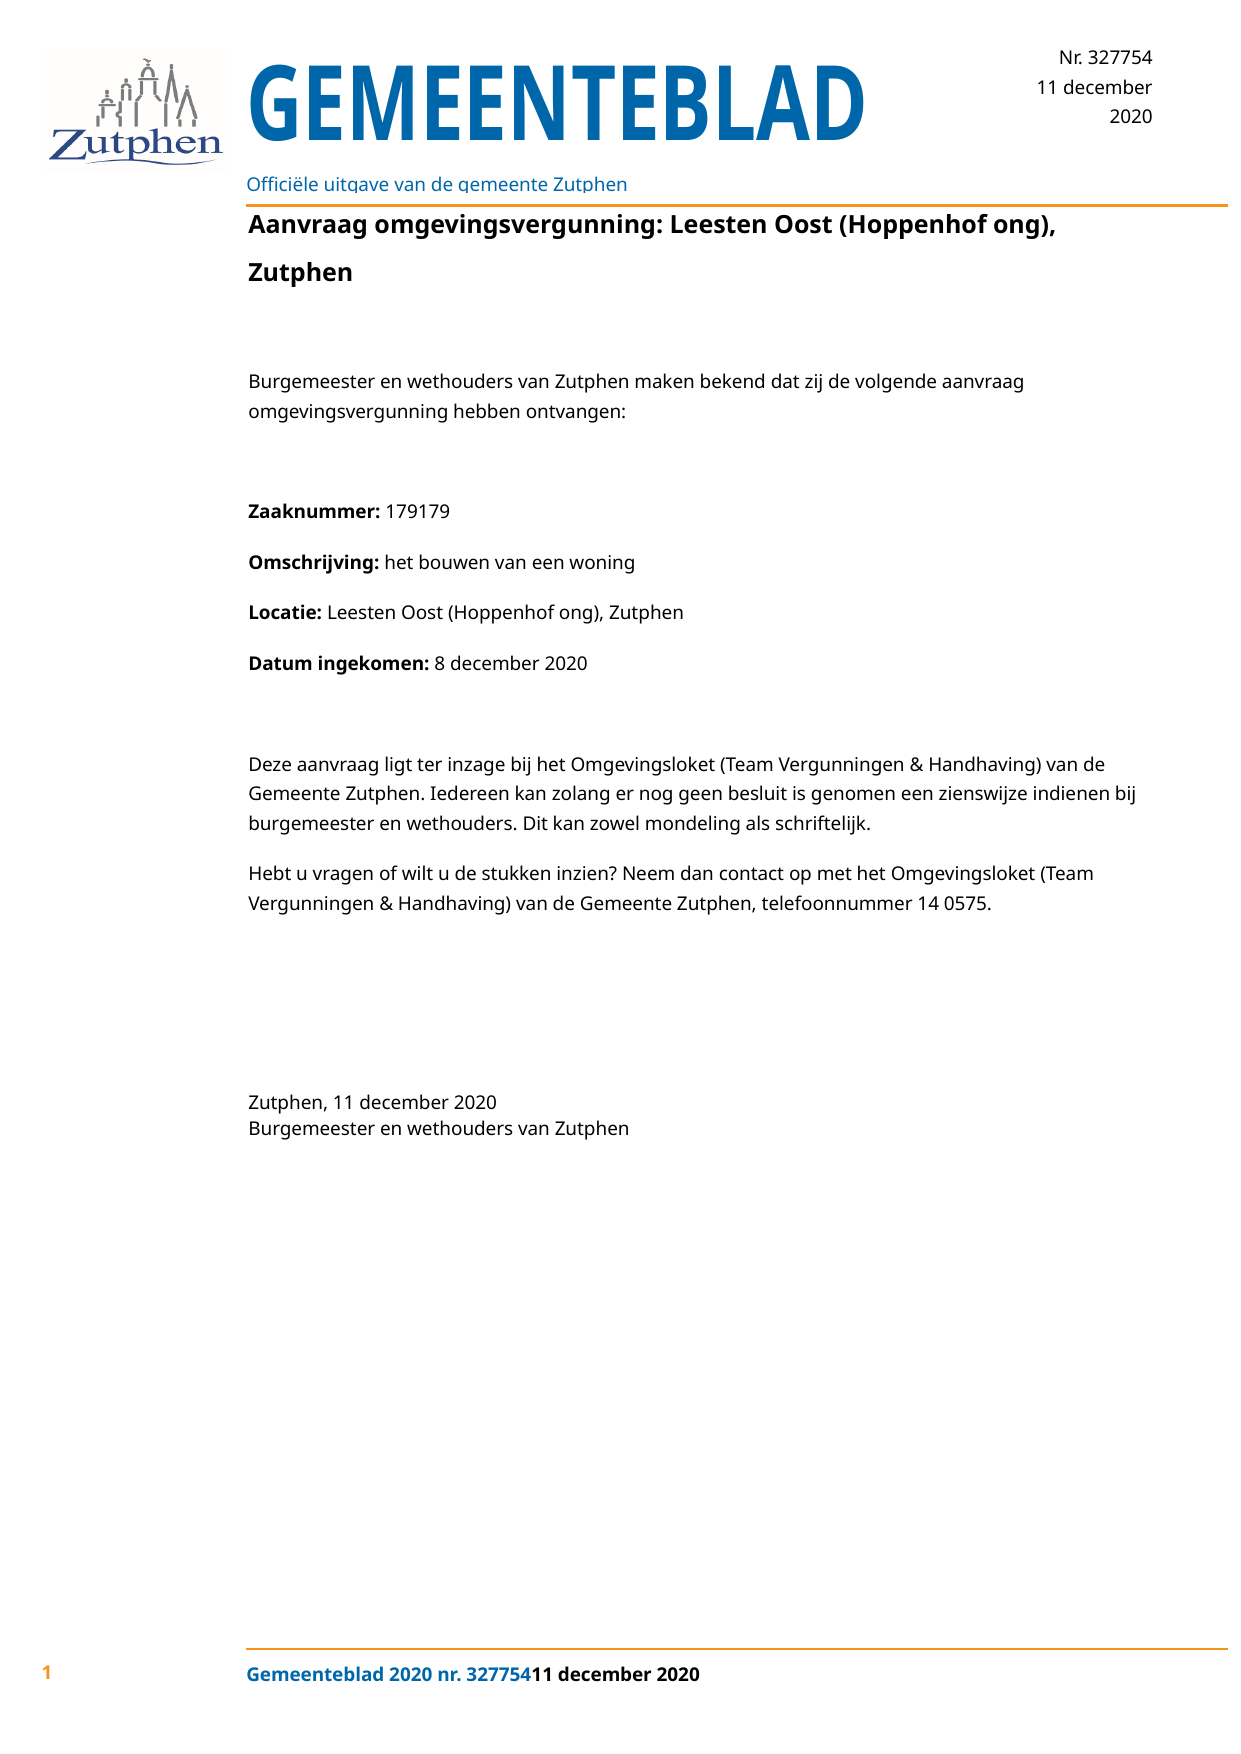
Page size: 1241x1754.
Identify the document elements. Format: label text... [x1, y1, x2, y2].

text Aanvraag omgevingsvergunning: Leesten Oost (Hoppenhof ong), Zutphen [248, 207, 1152, 288]
text Zaaknummer: 179179 [248, 499, 1152, 524]
text Hebt u vragen of wilt u de stukken inzien? Neem dan contact op met het Omgevingsloket (Team Vergunningen & Handhaving) van de Gemeente Zutphen, telefoonnummer 14 0575. [248, 860, 1152, 916]
text Omschrijving: het bouwen van een woning [248, 549, 1152, 575]
text Locatie: Leesten Oost (Hoppenhof ong), Zutphen [248, 599, 1152, 625]
text Burgemeester en wethouders van Zutphen maken bekend dat zij de volgende aanvraag omgevingsvergunning hebben ontvangen: [248, 368, 1152, 424]
picture [41, 47, 231, 172]
text Burgemeester en wethouders van Zutphen [248, 1115, 1152, 1141]
text Zutphen, 11 december 2020 [248, 1089, 1152, 1115]
text Datum ingekomen: 8 december 2020 [248, 650, 1152, 676]
text Deze aanvraag ligt ter inzage bij het Omgevingsloket (Team Vergunningen & Handhaving) van de Gemeente Zutphen. Iedereen kan zolang er nog geen besluit is genomen een zienswijze indienen bij burgemeester en wethouders. Dit kan zowel mondeling als schriftelijk. [248, 751, 1152, 836]
